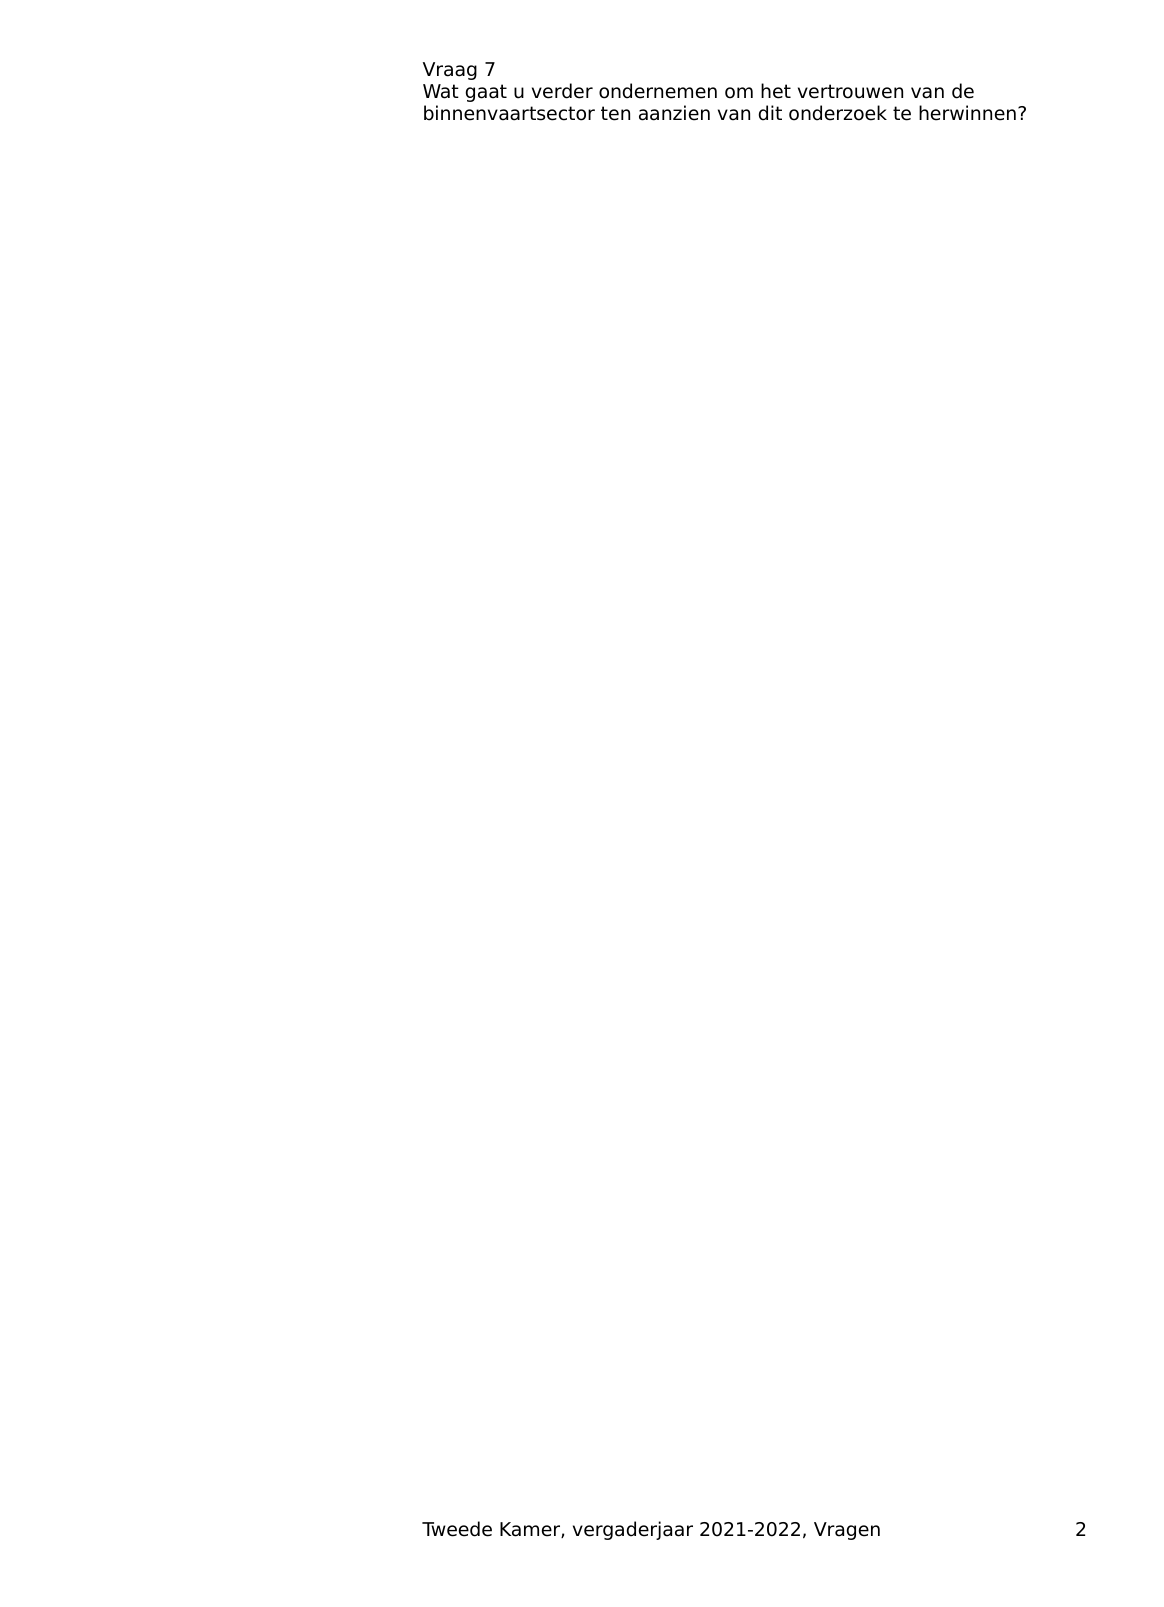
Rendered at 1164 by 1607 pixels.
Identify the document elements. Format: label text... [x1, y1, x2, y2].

text Wat gaat u verder ondernemen om het vertrouwen van de binnenvaartsector ten aanzien van dit onderzoek te herwinnen? [422, 81, 1087, 125]
text Vraag 7 [422, 59, 1087, 81]
